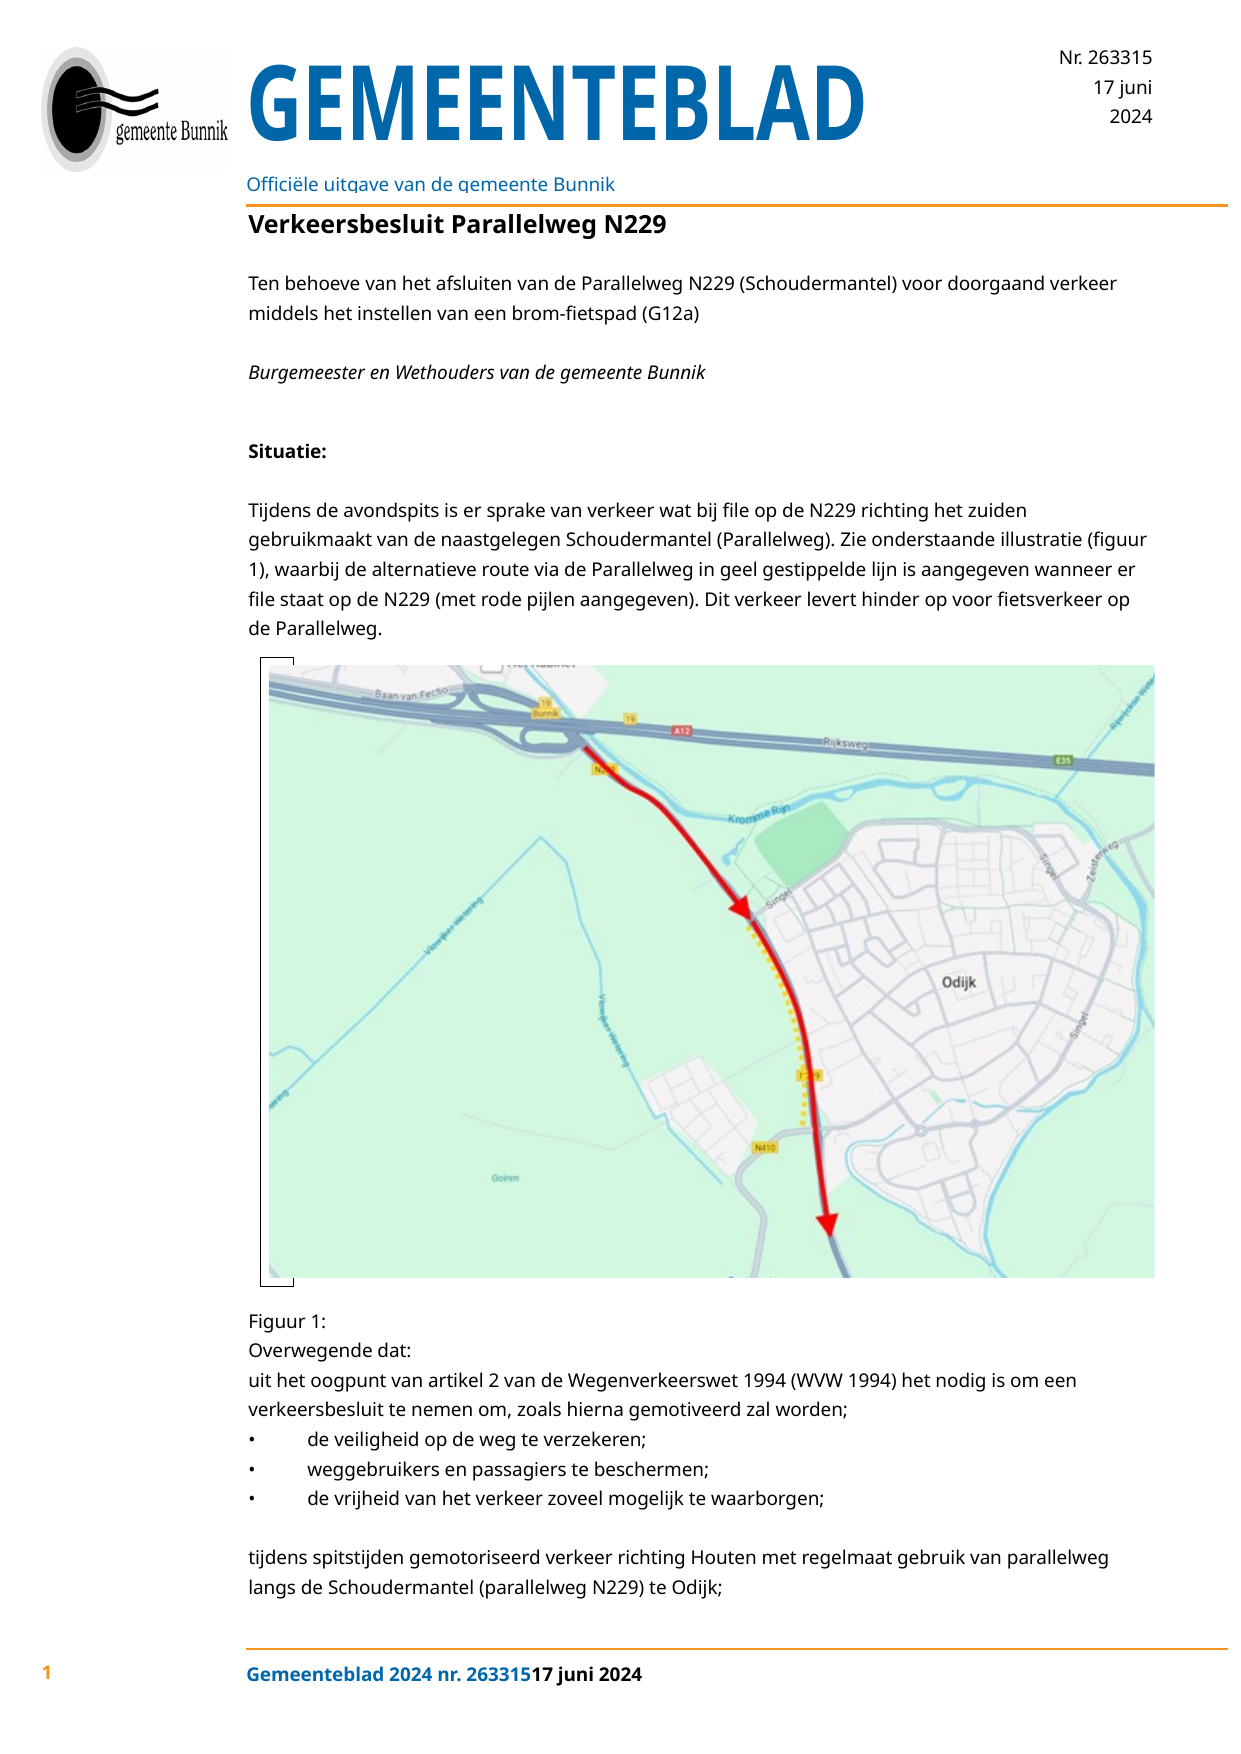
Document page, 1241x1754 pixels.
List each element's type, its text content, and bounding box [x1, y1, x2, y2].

text Ten behoeve van het afsluiten van de Parallelweg N229 (Schoudermantel) voor doorgaand verkeer middels het instellen van een brom-fietspad (G12a) [248, 270, 1152, 326]
text Figuur 1: [248, 1308, 1152, 1334]
list weggebruikers en passagiers te beschermen; [248, 1456, 1152, 1482]
text uit het oogpunt van artikel 2 van de Wegenverkeerswet 1994 (WVW 1994) het nodig is om een verkeersbesluit te nemen om, zoals hierna gemotiveerd zal worden; [248, 1367, 1152, 1422]
list de veiligheid op de weg te verzekeren; [248, 1426, 1152, 1452]
text tijdens spitstijden gemotoriseerd verkeer richting Houten met regelmaat gebruik van parallelweg langs de Schoudermantel (parallelweg N229) te Odijk; [248, 1544, 1152, 1600]
list de vrijheid van het verkeer zoveel mogelijk te waarborgen; [248, 1485, 1152, 1511]
text Overwegende dat: [248, 1337, 1152, 1363]
picture [41, 47, 231, 172]
text Burgemeester en Wethouders van de gemeente Bunnik [248, 359, 1152, 385]
text Situatie: [248, 438, 1152, 464]
text Tijdens de avondspits is er sprake van verkeer wat bij file op de N229 richting het zuiden gebruikmaakt van de naastgelegen Schoudermantel (Parallelweg). Zie onderstaande illustratie (figuur 1), waarbij de alternatieve route via de Parallelweg in geel gestippelde lijn is aangegeven wanneer er file staat op de N229 (met rode pijlen aangegeven). Dit verkeer levert hinder op voor fietsverkeer op de Parallelweg. [248, 497, 1152, 641]
text Verkeersbesluit Parallelweg N229 [248, 207, 1152, 241]
picture [268, 665, 1155, 1278]
